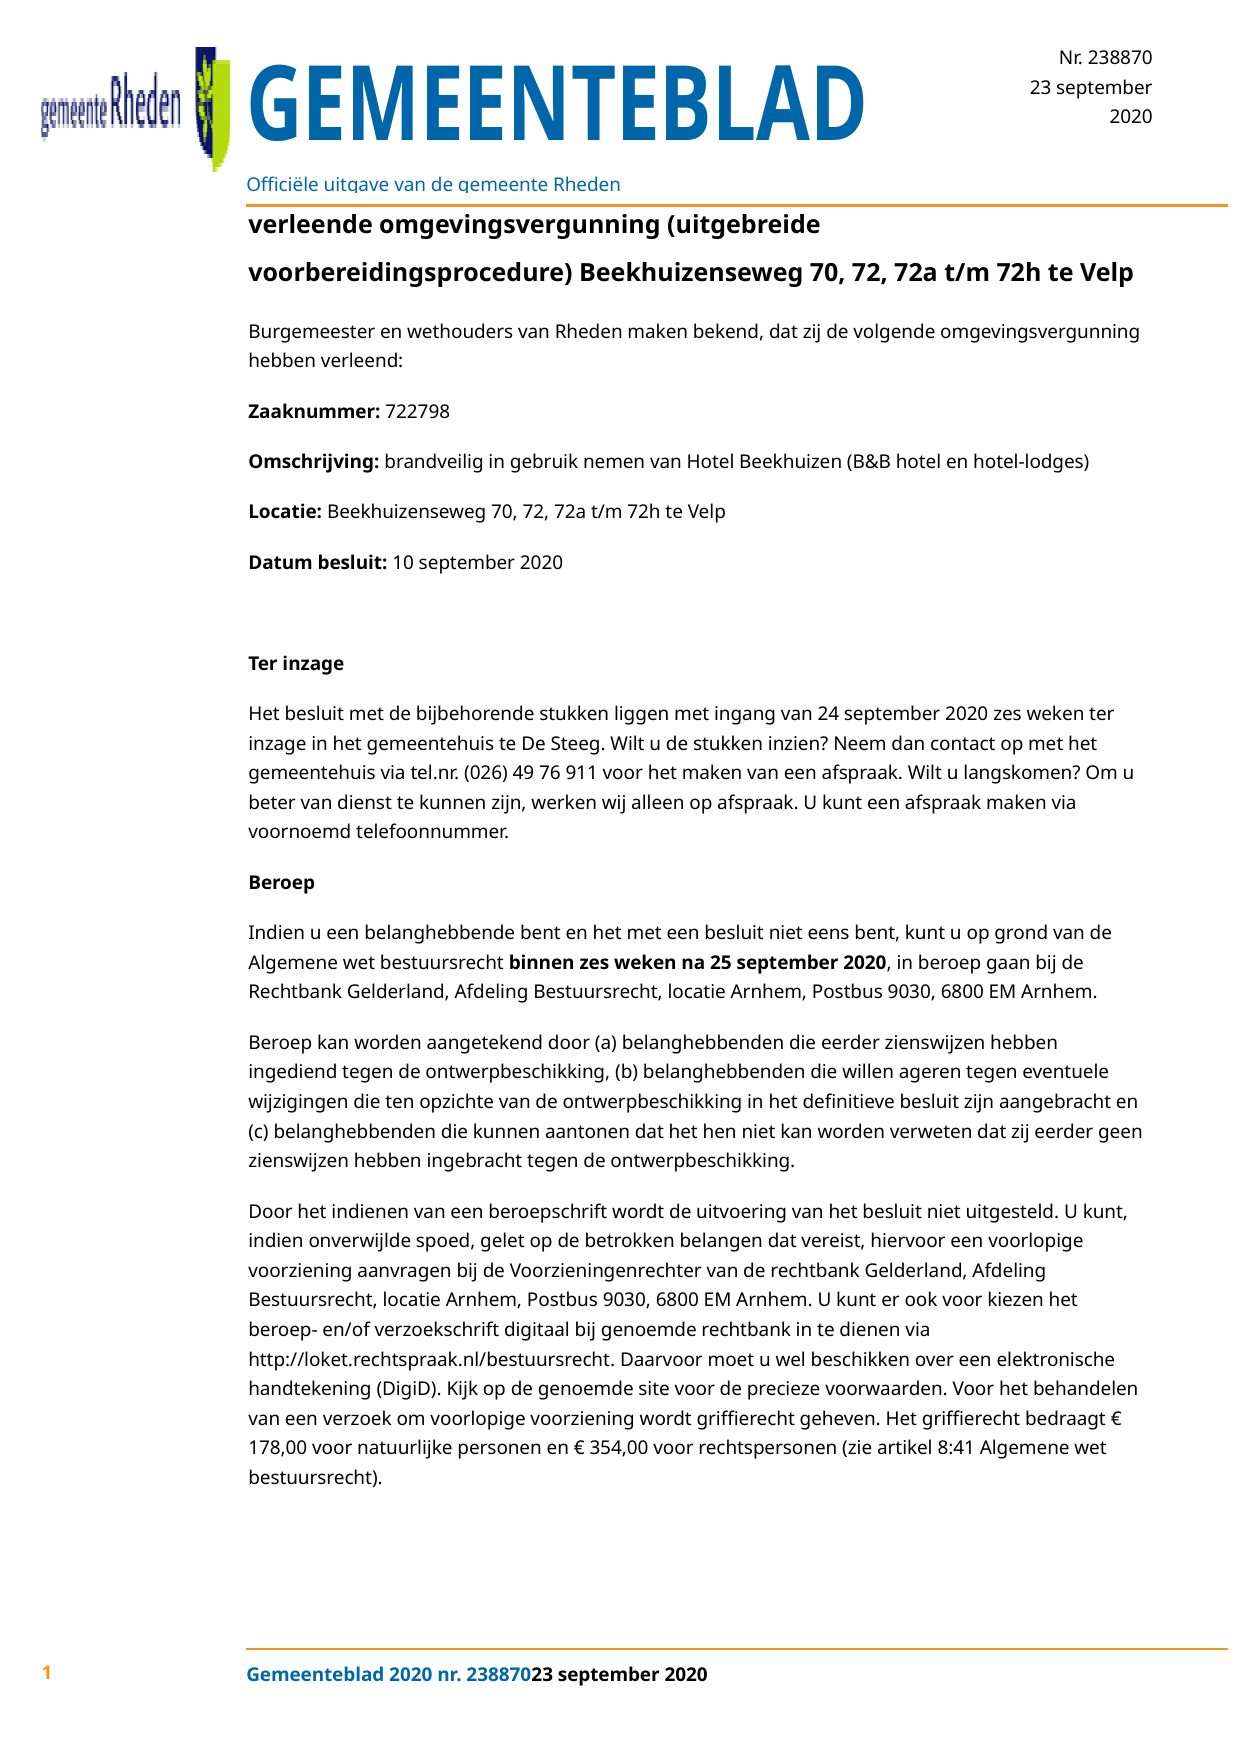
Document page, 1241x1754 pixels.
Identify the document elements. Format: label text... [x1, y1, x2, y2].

picture [41, 47, 231, 172]
text Beroep [248, 869, 1152, 895]
text Ter inzage [248, 650, 1152, 676]
text Zaaknummer: 722798 [248, 398, 1152, 424]
text Beroep kan worden aangetekend door (a) belanghebbenden die eerder zienswijzen hebben ingediend tegen de ontwerpbeschikking, (b) belanghebbenden die willen ageren tegen eventuele wijzigingen die ten opzichte van de ontwerpbeschikking in het definitieve besluit zijn aangebracht en (c) belanghebbenden die kunnen aantonen dat het hen niet kan worden verweten dat zij eerder geen zienswijzen hebben ingebracht tegen de ontwerpbeschikking. [248, 1029, 1152, 1173]
text Indien u een belanghebbende bent en het met een besluit niet eens bent, kunt u op grond van de Algemene wet bestuursrecht binnen zes weken na 25 september 2020, in beroep gaan bij de Rechtbank Gelderland, Afdeling Bestuursrecht, locatie Arnhem, Postbus 9030, 6800 EM Arnhem. [248, 919, 1152, 1004]
text Burgemeester en wethouders van Rheden maken bekend, dat zij de volgende omgevingsvergunning hebben verleend: [248, 318, 1152, 373]
text Het besluit met de bijbehorende stukken liggen met ingang van 24 september 2020 zes weken ter inzage in het gemeentehuis te De Steeg. Wilt u de stukken inzien? Neem dan contact op met het gemeentehuis via tel.nr. (026) 49 76 911 voor het maken van een afspraak. Wilt u langskomen? Om u beter van dienst te kunnen zijn, werken wij alleen op afspraak. U kunt een afspraak maken via voornoemd telefoonnummer. [248, 700, 1152, 844]
text Locatie: Beekhuizenseweg 70, 72, 72a t/m 72h te Velp [248, 499, 1152, 524]
text verleende omgevingsvergunning (uitgebreide voorbereidingsprocedure) Beekhuizenseweg 70, 72, 72a t/m 72h te Velp [248, 207, 1152, 288]
text Door het indienen van een beroepschrift wordt de uitvoering van het besluit niet uitgesteld. U kunt, indien onverwijlde spoed, gelet op de betrokken belangen dat vereist, hiervoor een voorlopige voorziening aanvragen bij de Voorzieningenrechter van de rechtbank Gelderland, Afdeling Bestuursrecht, locatie Arnhem, Postbus 9030, 6800 EM Arnhem. U kunt er ook voor kiezen het beroep- en/of verzoekschrift digitaal bij genoemde rechtbank in te dienen via http://loket.rechtspraak.nl/bestuursrecht. Daarvoor moet u wel beschikken over een elektronische handtekening (DigiD). Kijk op de genoemde site voor de precieze voorwaarden. Voor het behandelen van een verzoek om voorlopige voorziening wordt griffierecht geheven. Het griffierecht bedraagt € 178,00 voor natuurlijke personen en € 354,00 voor rechtspersonen (zie artikel 8:41 Algemene wet bestuursrecht). [248, 1198, 1152, 1490]
text Datum besluit: 10 september 2020 [248, 549, 1152, 575]
text Omschrijving: brandveilig in gebruik nemen van Hotel Beekhuizen (B&B hotel en hotel-lodges) [248, 448, 1152, 474]
